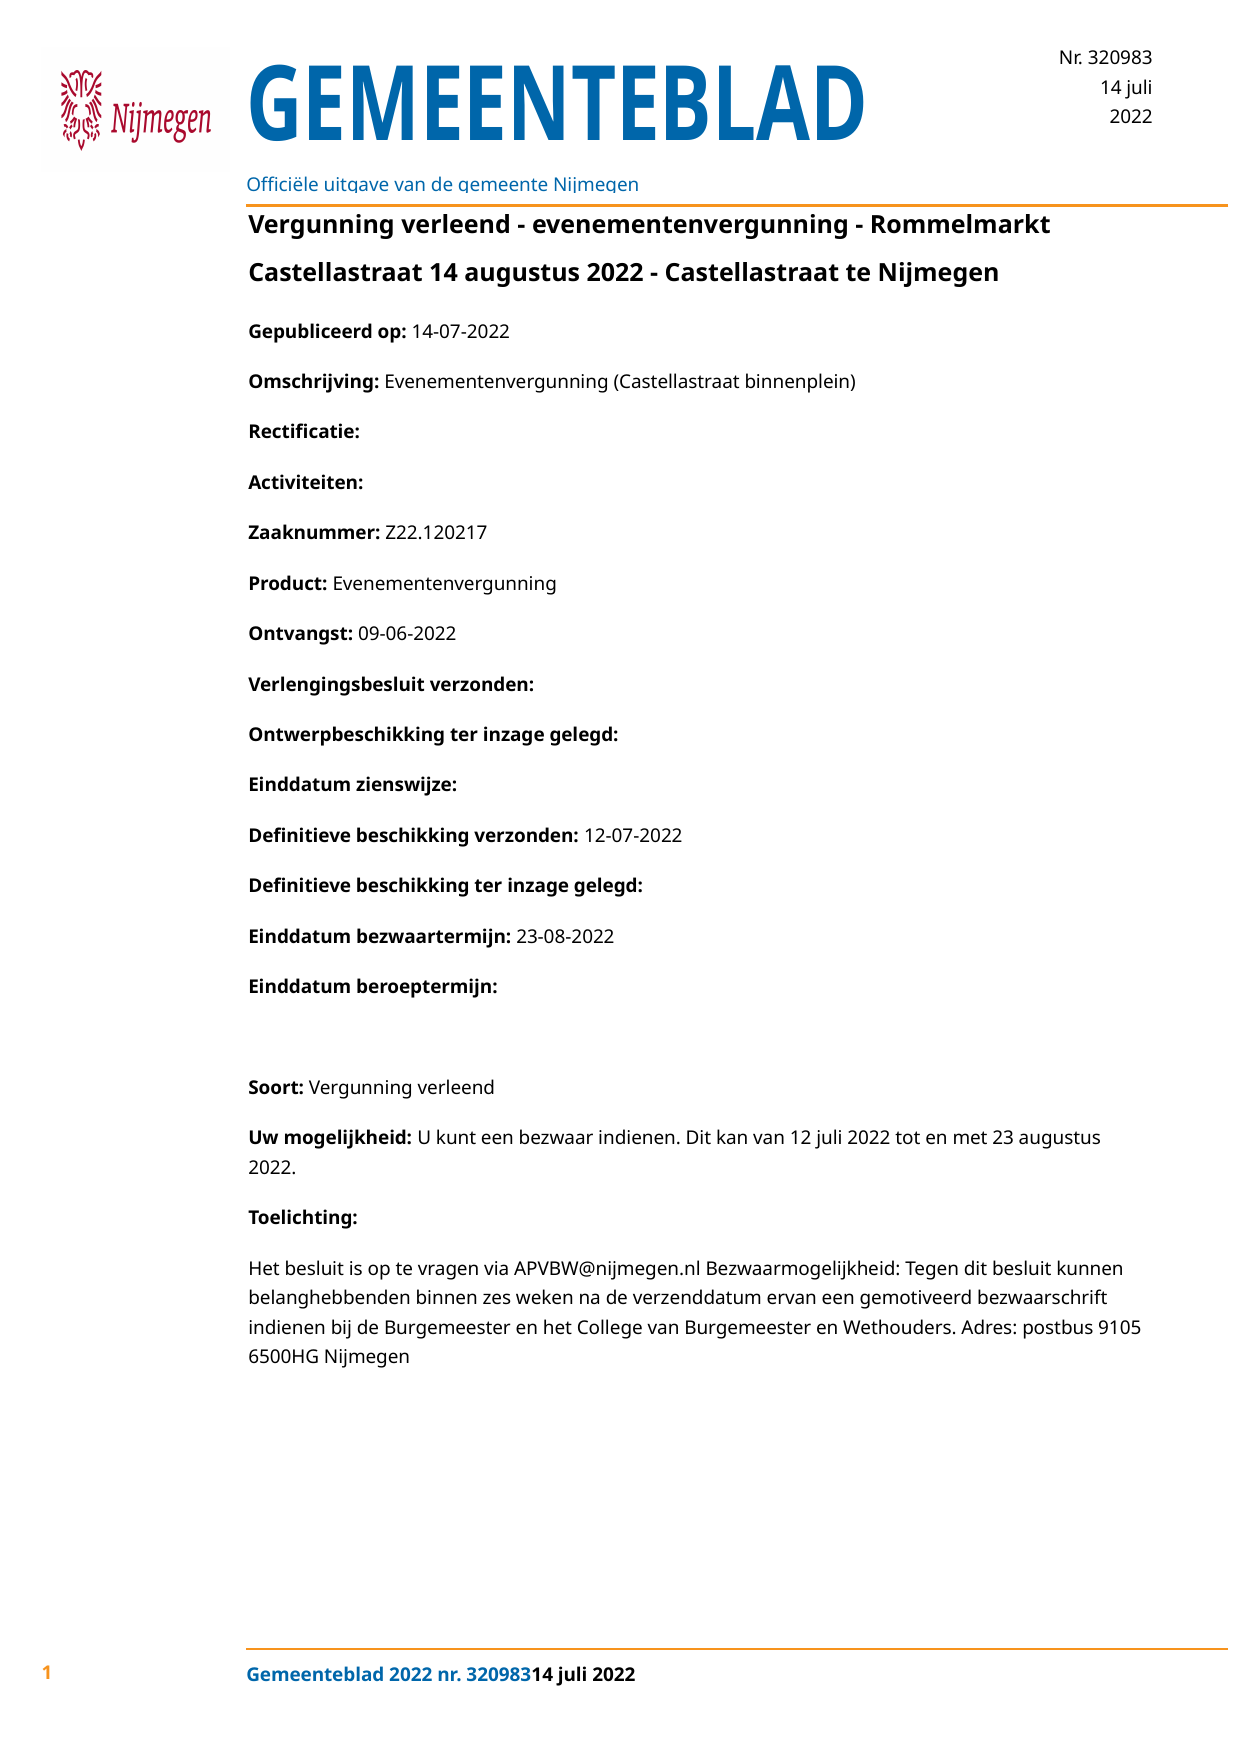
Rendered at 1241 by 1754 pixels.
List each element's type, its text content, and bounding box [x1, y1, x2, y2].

text Einddatum zienswijze: [248, 772, 1152, 797]
text Zaaknummer: Z22.120217 [248, 519, 1152, 545]
text Soort: Vergunning verleend [248, 1074, 1152, 1100]
text Activiteiten: [248, 469, 1152, 495]
text Omschrijving: Evenementenvergunning (Castellastraat binnenplein) [248, 368, 1152, 394]
text Product: Evenementenvergunning [248, 570, 1152, 596]
text Gepubliceerd op: 14-07-2022 [248, 318, 1152, 344]
text Toelichting: [248, 1204, 1152, 1230]
picture [41, 47, 231, 172]
text Einddatum bezwaartermijn: 23-08-2022 [248, 923, 1152, 949]
text Uw mogelijkheid: U kunt een bezwaar indienen. Dit kan van 12 juli 2022 tot en met 23 augustus 2022. [248, 1124, 1152, 1180]
text Definitieve beschikking verzonden: 12-07-2022 [248, 822, 1152, 848]
text Rectificatie: [248, 419, 1152, 444]
text Definitieve beschikking ter inzage gelegd: [248, 872, 1152, 898]
text Verlengingsbesluit verzonden: [248, 671, 1152, 697]
text Het besluit is op te vragen via APVBW@nijmegen.nl Bezwaarmogelijkheid: Tegen dit besluit kunnen belanghebbenden binnen zes weken na de verzenddatum ervan een gemotiveerd bezwaarschrift indienen bij de Burgemeester en het College van Burgemeester en Wethouders. Adres: postbus 9105 6500HG Nijmegen [248, 1255, 1152, 1369]
text Vergunning verleend - evenementenvergunning - Rommelmarkt Castellastraat 14 augustus 2022 - Castellastraat te Nijmegen [248, 207, 1152, 288]
text Ontvangst: 09-06-2022 [248, 620, 1152, 646]
text Einddatum beroeptermijn: [248, 973, 1152, 999]
text Ontwerpbeschikking ter inzage gelegd: [248, 721, 1152, 747]
